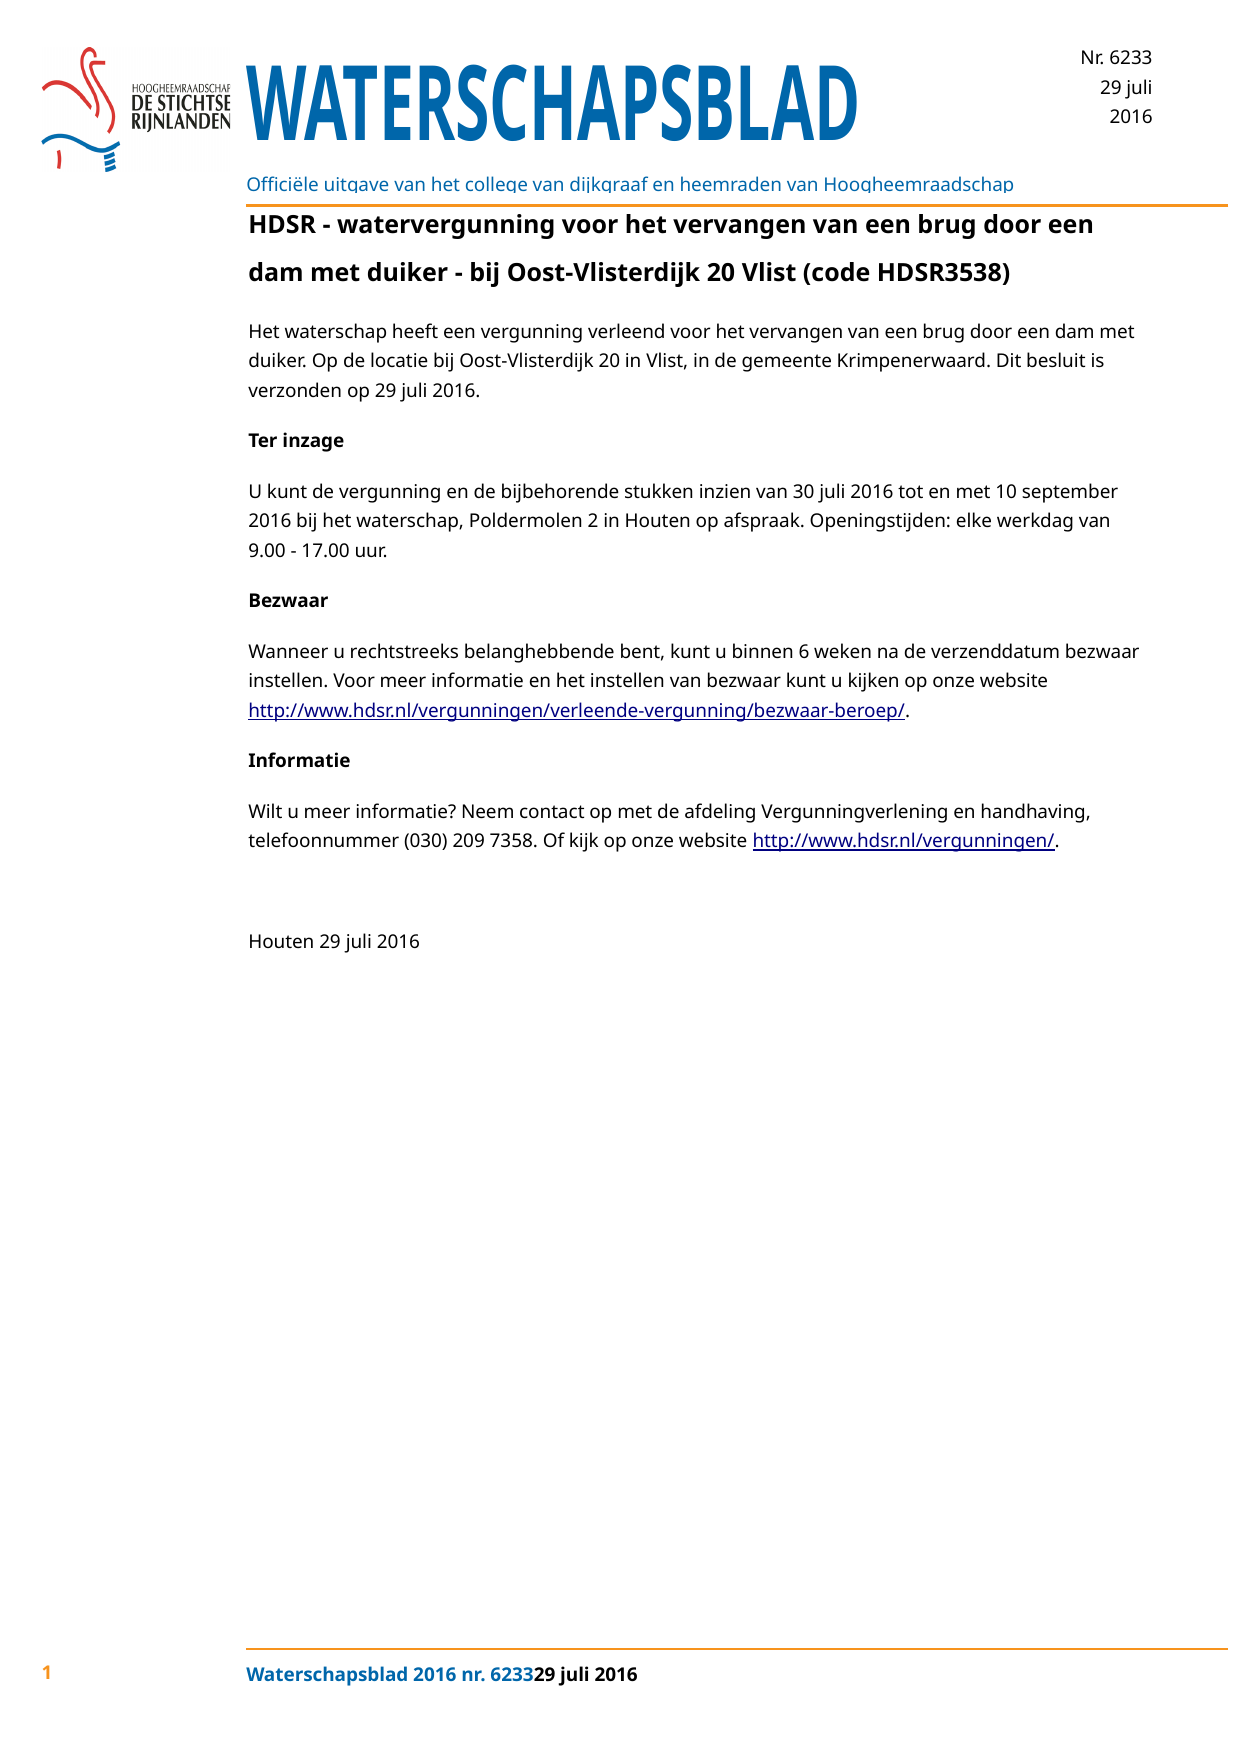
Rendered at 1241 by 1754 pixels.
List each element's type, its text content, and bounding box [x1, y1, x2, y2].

text U kunt de vergunning en de bijbehorende stukken inzien van 30 juli 2016 tot en met 10 september 2016 bij het waterschap, Poldermolen 2 in Houten op afspraak. Openingstijden: elke werkdag van 9.00 - 17.00 uur. [248, 478, 1152, 563]
text Wilt u meer informatie? Neem contact op met de afdeling Vergunningverlening en handhaving, telefoonnummer (030) 209 7358. Of kijk op onze website http://www.hdsr.nl/vergunningen/. [248, 798, 1152, 853]
text Wanneer u rechtstreeks belanghebbende bent, kunt u binnen 6 weken na de verzenddatum bezwaar instellen. Voor meer informatie en het instellen van bezwaar kunt u kijken op onze website http://www.hdsr.nl/vergunningen/verleende-vergunning/bezwaar-beroep/. [248, 638, 1152, 723]
text Het waterschap heeft een vergunning verleend voor het vervangen van een brug door een dam met duiker. Op de locatie bij Oost-Vlisterdijk 20 in Vlist, in de gemeente Krimpenerwaard. Dit besluit is verzonden op 29 juli 2016. [248, 318, 1152, 403]
text Ter inzage [248, 427, 1152, 453]
text Informatie [248, 747, 1152, 773]
text HDSR - watervergunning voor het vervangen van een brug door een dam met duiker - bij Oost-Vlisterdijk 20 Vlist (code HDSR3538) [248, 207, 1152, 288]
text Bezwaar [248, 587, 1152, 613]
text Houten 29 juli 2016 [248, 928, 1152, 954]
picture [41, 47, 231, 172]
